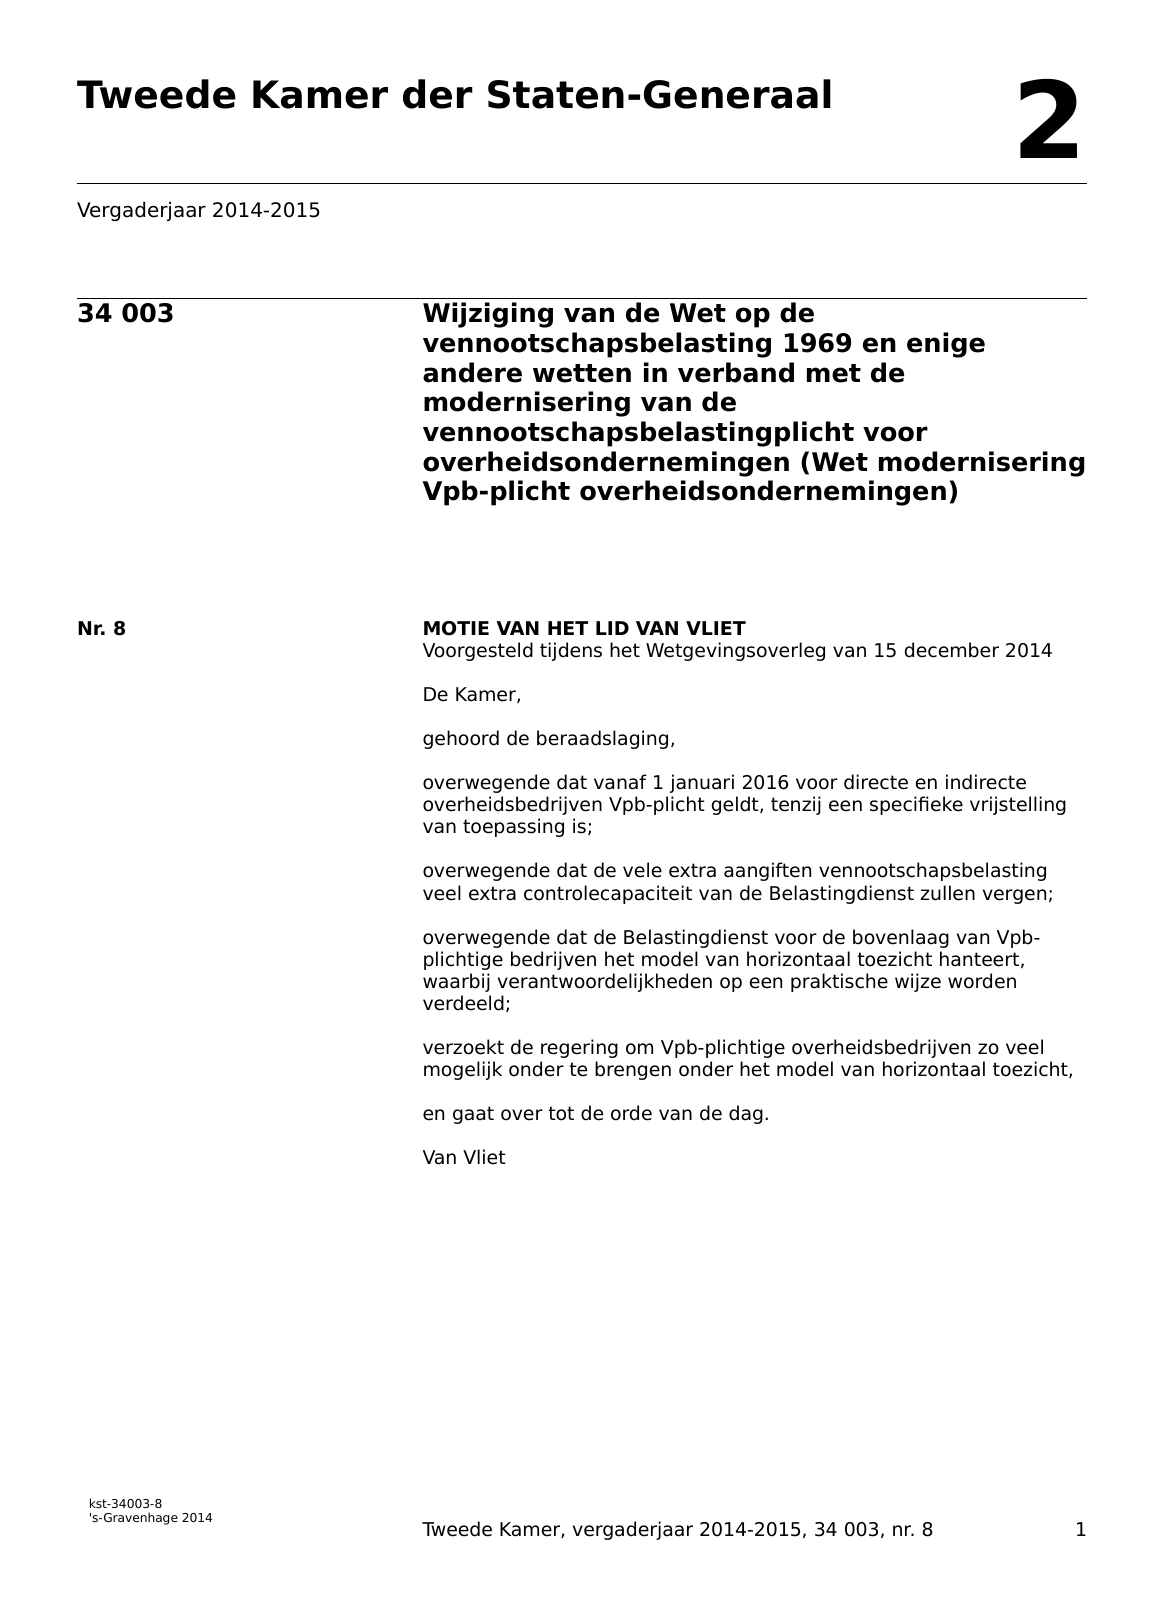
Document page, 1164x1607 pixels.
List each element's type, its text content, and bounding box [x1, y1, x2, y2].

text verzoekt de regering om Vpb-plichtige overheidsbedrijven zo veel mogelijk onder te brengen onder het model van horizontaal toezicht, [422, 1037, 1087, 1081]
text overwegende dat de Belastingdienst voor de bovenlaag van Vpb-plichtige bedrijven het model van horizontaal toezicht hanteert, waarbij verantwoordelijkheden op een praktische wijze worden verdeeld; [422, 927, 1087, 1014]
subtitle 34 003 Wijziging van de Wet op de vennootschapsbelasting 1969 en enige andere wetten in verband met de modernisering van de vennootschapsbelastingplicht voor overheidsondernemingen (Wet modernisering Vpb-plicht overheidsondernemingen) [77, 299, 1087, 507]
text Van Vliet [422, 1147, 1087, 1169]
subtitle Nr. 8 MOTIE VAN HET LID VAN VLIET [77, 618, 1087, 640]
text gehoord de beraadslaging, [422, 728, 1087, 750]
text overwegende dat de vele extra aangiften vennootschapsbelasting veel extra controlecapaciteit van de Belastingdienst zullen vergen; [422, 860, 1087, 904]
table_header Tweede Kamer der Staten-Generaal [77, 59, 886, 183]
text 's-Gravenhage 2014 [88, 1511, 323, 1525]
text overwegende dat vanaf 1 januari 2016 voor directe en indirecte overheidsbedrijven Vpb-plicht geldt, tenzij een specifieke vrijstelling van toepassing is; [422, 772, 1087, 838]
text en gaat over tot de orde van de dag. [422, 1103, 1087, 1125]
text Voorgesteld tijdens het Wetgevingsoverleg van 15 december 2014 [422, 640, 1087, 662]
table_cell Vergaderjaar 2014-2015 [77, 184, 1087, 298]
text De Kamer, [422, 684, 1087, 706]
text kst-34003-8 [88, 1497, 323, 1511]
table_header 2 [886, 59, 1087, 183]
